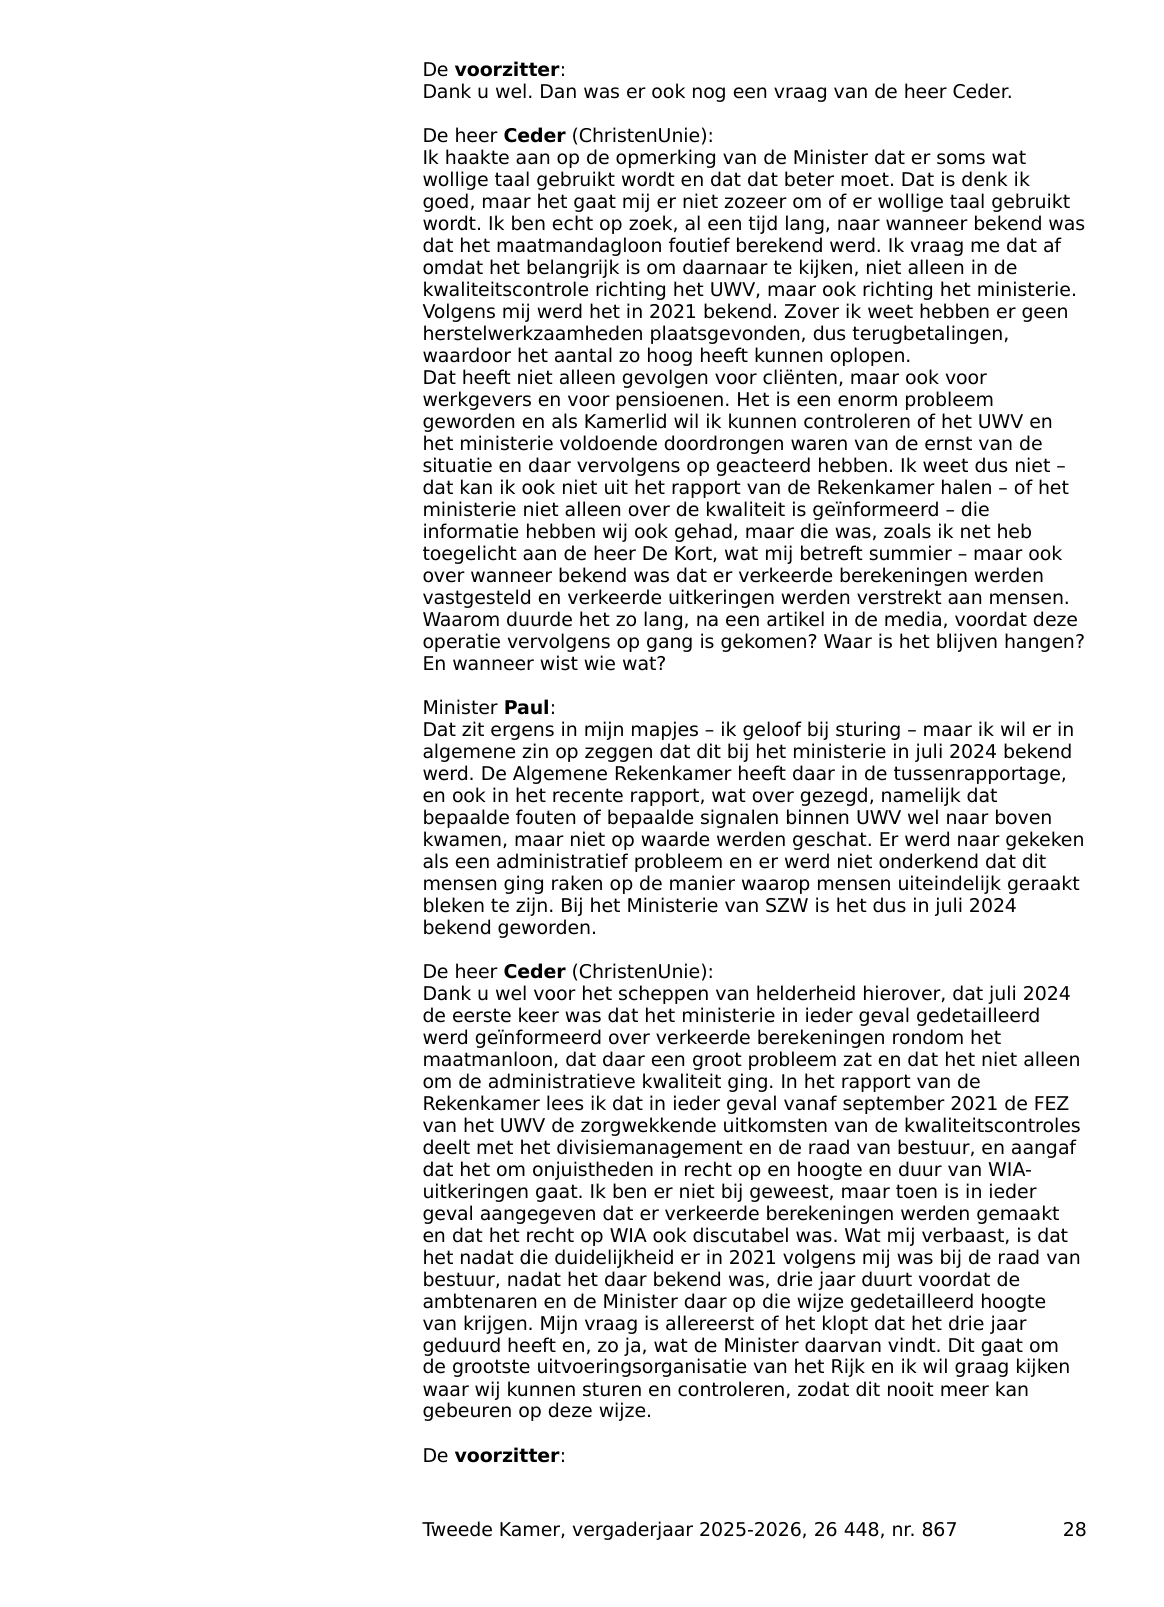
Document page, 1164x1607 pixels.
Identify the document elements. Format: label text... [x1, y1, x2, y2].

text Dat zit ergens in mijn mapjes – ik geloof bij sturing – maar ik wil er in algemene zin op zeggen dat dit bij het ministerie in juli 2024 bekend werd. De Algemene Rekenkamer heeft daar in de tussenrapportage, en ook in het recente rapport, wat over gezegd, namelijk dat bepaalde fouten of bepaalde signalen binnen UWV wel naar boven kwamen, maar niet op waarde werden geschat. Er werd naar gekeken als een administratief probleem en er werd niet onderkend dat dit mensen ging raken op de manier waarop mensen uiteindelijk geraakt bleken te zijn. Bij het Ministerie van SZW is het dus in juli 2024 bekend geworden. [422, 719, 1087, 939]
text De heer Ceder (ChristenUnie): [422, 961, 1087, 983]
text Dat heeft niet alleen gevolgen voor cliënten, maar ook voor werkgevers en voor pensioenen. Het is een enorm probleem geworden en als Kamerlid wil ik kunnen controleren of het UWV en het ministerie voldoende doordrongen waren van de ernst van de situatie en daar vervolgens op geacteerd hebben. Ik weet dus niet – dat kan ik ook niet uit het rapport van de Rekenkamer halen – of het ministerie niet alleen over de kwaliteit is geïnformeerd – die informatie hebben wij ook gehad, maar die was, zoals ik net heb toegelicht aan de heer De Kort, wat mij betreft summier – maar ook over wanneer bekend was dat er verkeerde berekeningen werden vastgesteld en verkeerde uitkeringen werden verstrekt aan mensen. Waarom duurde het zo lang, na een artikel in de media, voordat deze operatie vervolgens op gang is gekomen? Waar is het blijven hangen? En wanneer wist wie wat? [422, 367, 1087, 675]
text Ik haakte aan op de opmerking van de Minister dat er soms wat wollige taal gebruikt wordt en dat dat beter moet. Dat is denk ik goed, maar het gaat mij er niet zozeer om of er wollige taal gebruikt wordt. Ik ben echt op zoek, al een tijd lang, naar wanneer bekend was dat het maatmandagloon foutief berekend werd. Ik vraag me dat af omdat het belangrijk is om daarnaar te kijken, niet alleen in de kwaliteitscontrole richting het UWV, maar ook richting het ministerie. Volgens mij werd het in 2021 bekend. Zover ik weet hebben er geen herstelwerkzaamheden plaatsgevonden, dus terugbetalingen, waardoor het aantal zo hoog heeft kunnen oplopen. [422, 147, 1087, 367]
text Dank u wel. Dan was er ook nog een vraag van de heer Ceder. [422, 81, 1087, 103]
text Minister Paul: [422, 697, 1087, 719]
text Dank u wel voor het scheppen van helderheid hierover, dat juli 2024 de eerste keer was dat het ministerie in ieder geval gedetailleerd werd geïnformeerd over verkeerde berekeningen rondom het maatmanloon, dat daar een groot probleem zat en dat het niet alleen om de administratieve kwaliteit ging. In het rapport van de Rekenkamer lees ik dat in ieder geval vanaf september 2021 de FEZ van het UWV de zorgwekkende uitkomsten van de kwaliteitscontroles deelt met het divisiemanagement en de raad van bestuur, en aangaf dat het om onjuistheden in recht op en hoogte en duur van WIA-uitkeringen gaat. Ik ben er niet bij geweest, maar toen is in ieder geval aangegeven dat er verkeerde berekeningen werden gemaakt en dat het recht op WIA ook discutabel was. Wat mij verbaast, is dat het nadat die duidelijkheid er in 2021 volgens mij was bij de raad van bestuur, nadat het daar bekend was, drie jaar duurt voordat de ambtenaren en de Minister daar op die wijze gedetailleerd hoogte van krijgen. Mijn vraag is allereerst of het klopt dat het drie jaar geduurd heeft en, zo ja, wat de Minister daarvan vindt. Dit gaat om de grootste uitvoeringsorganisatie van het Rijk en ik wil graag kijken waar wij kunnen sturen en controleren, zodat dit nooit meer kan gebeuren op deze wijze. [422, 983, 1087, 1422]
text De voorzitter: [422, 1444, 1087, 1467]
text De voorzitter: [422, 59, 1087, 81]
text De heer Ceder (ChristenUnie): [422, 125, 1087, 147]
